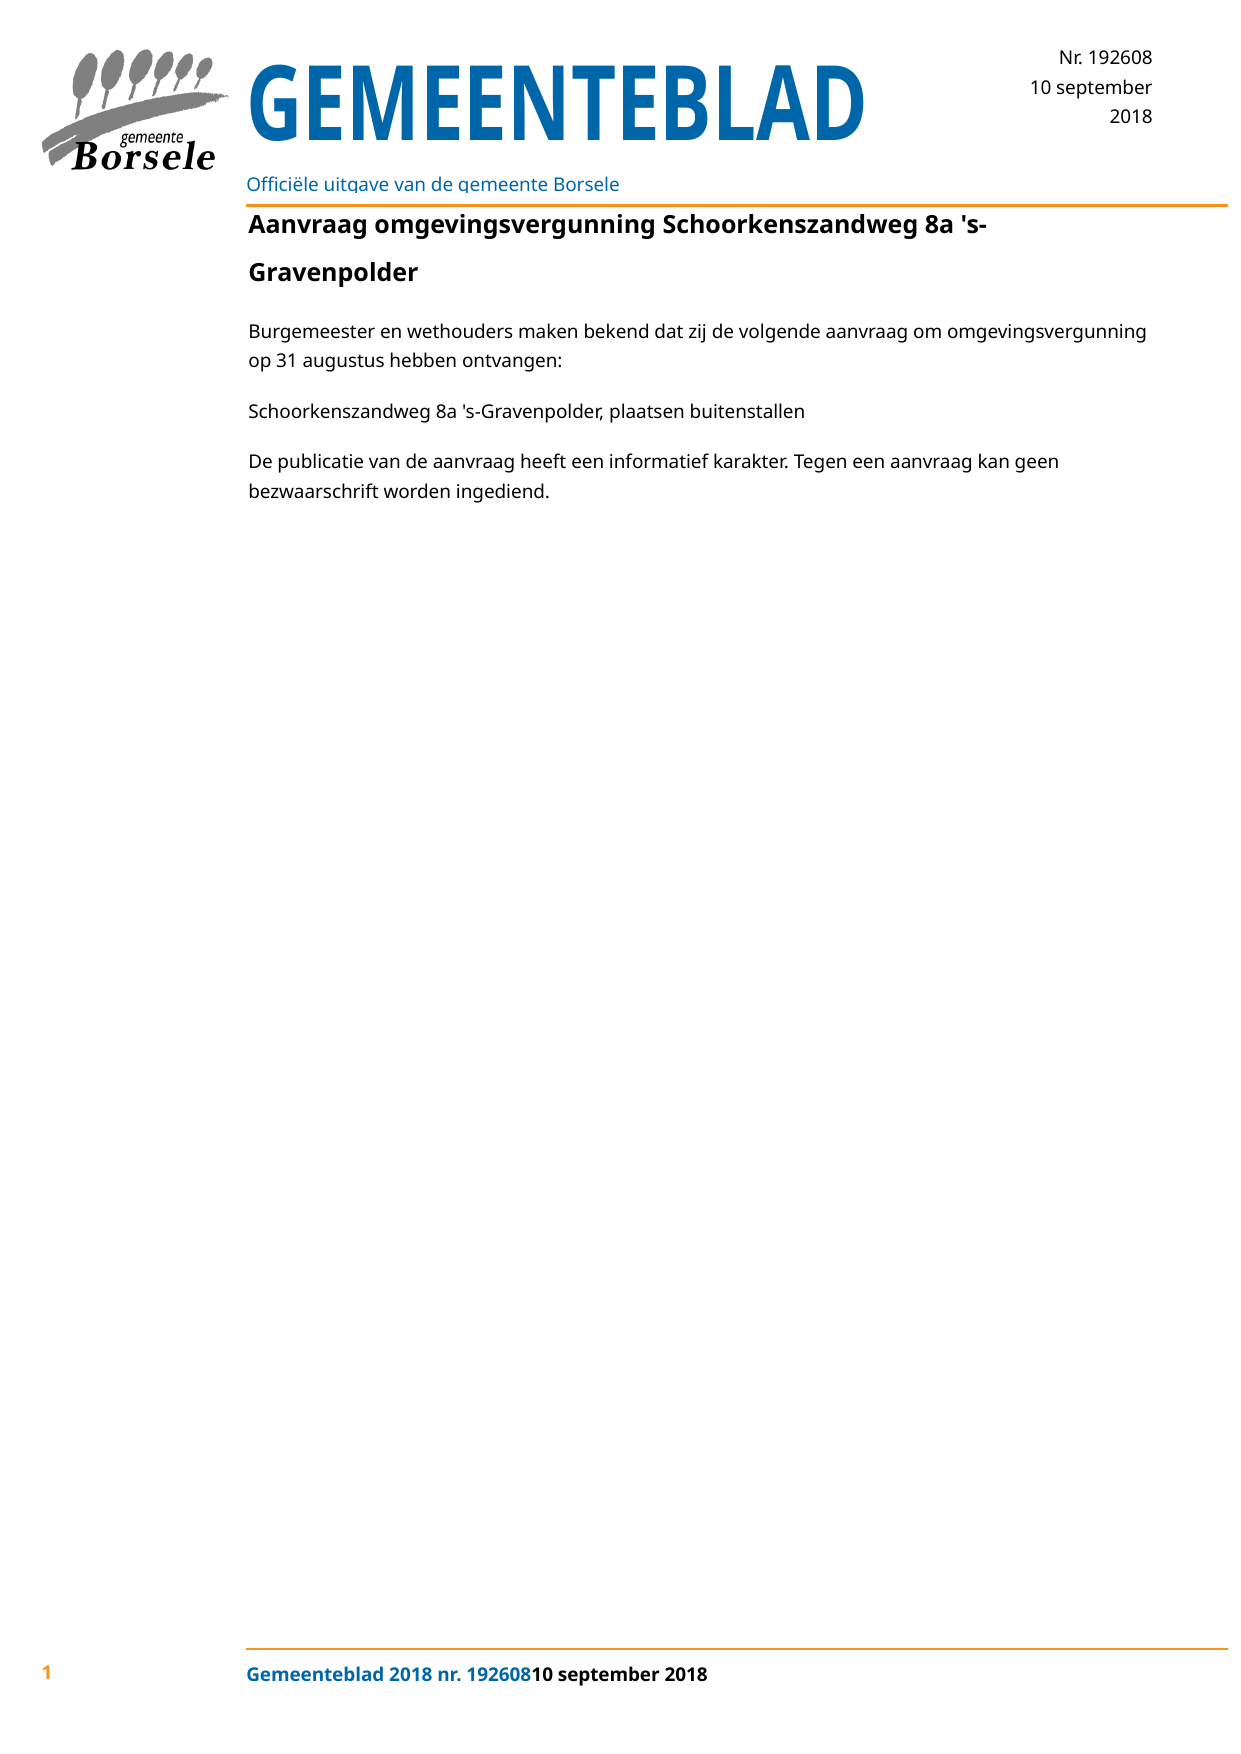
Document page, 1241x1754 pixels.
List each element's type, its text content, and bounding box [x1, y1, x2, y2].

text De publicatie van de aanvraag heeft een informatief karakter. Tegen een aanvraag kan geen bezwaarschrift worden ingediend. [248, 448, 1152, 504]
text Burgemeester en wethouders maken bekend dat zij de volgende aanvraag om omgevingsvergunning op 31 augustus hebben ontvangen: [248, 318, 1152, 373]
text Schoorkenszandweg 8a 's-Gravenpolder, plaatsen buitenstallen [248, 398, 1152, 424]
text Aanvraag omgevingsvergunning Schoorkenszandweg 8a 's-Gravenpolder [248, 207, 1152, 288]
picture [41, 47, 231, 172]
